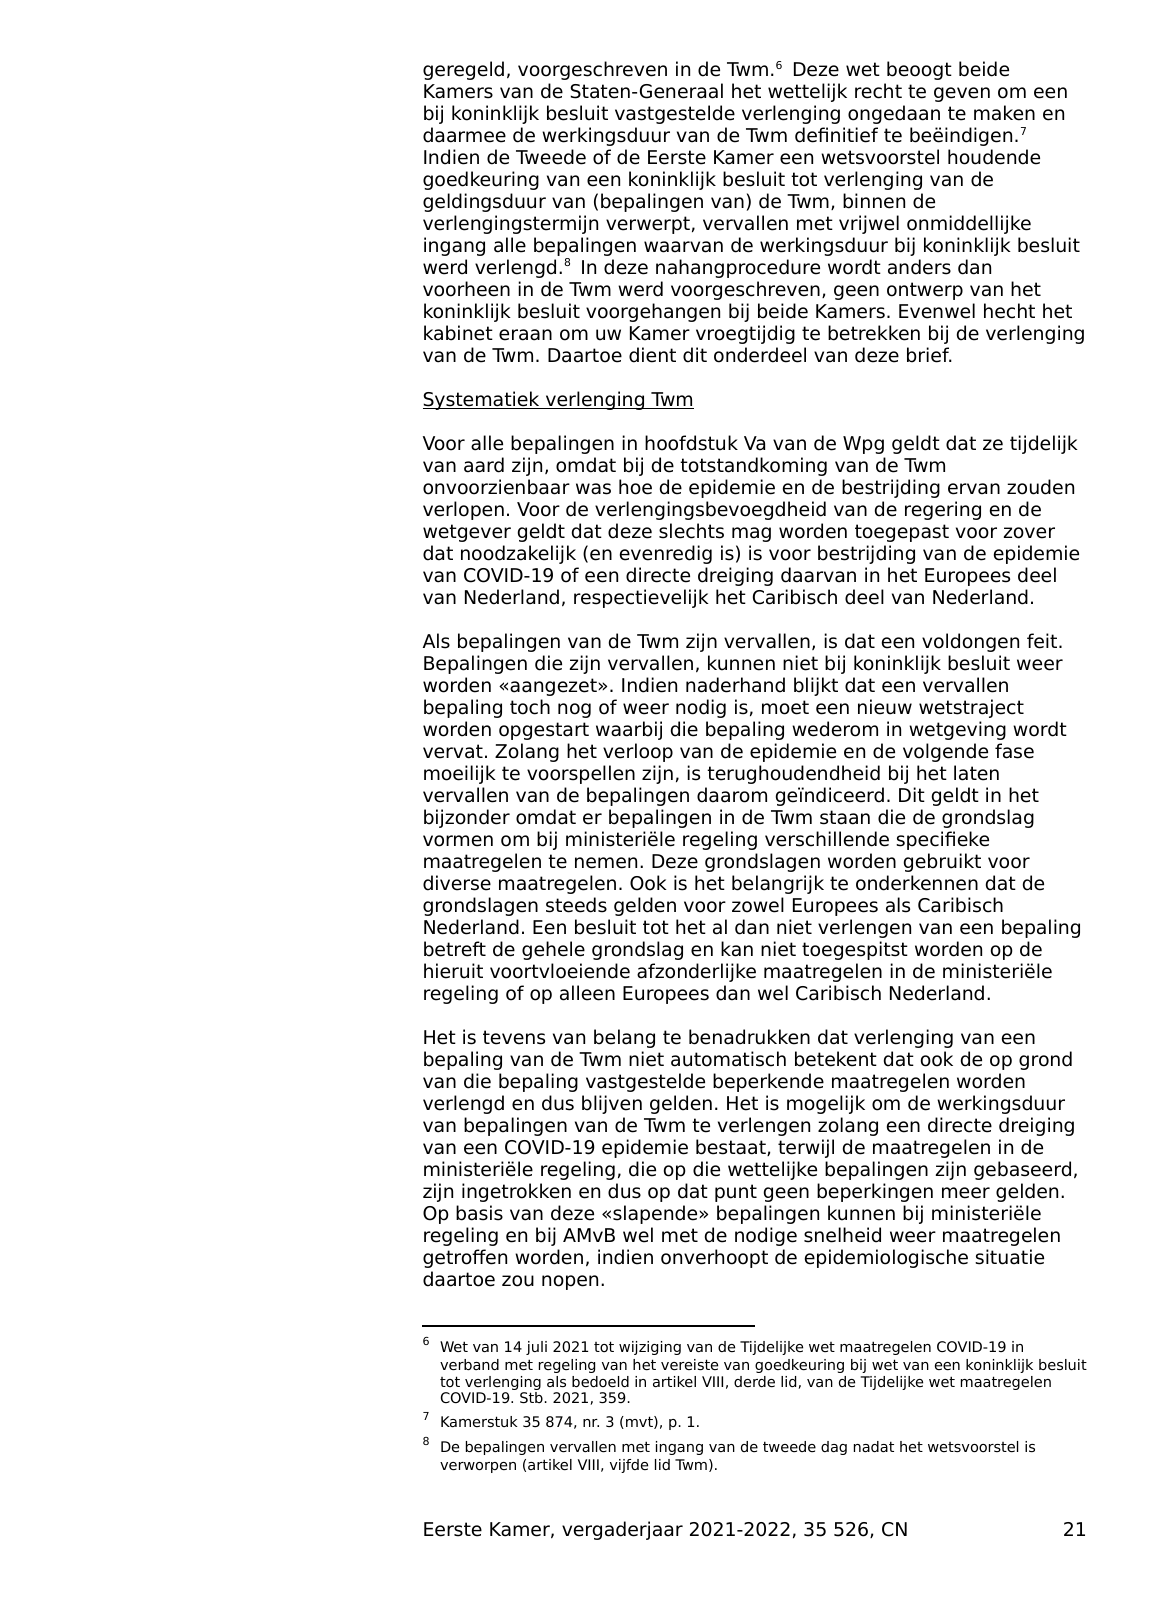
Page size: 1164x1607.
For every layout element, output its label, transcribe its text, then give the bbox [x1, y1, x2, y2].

text geregeld, voorgeschreven in de Twm. Deze wet beoogt beide Kamers van de Staten-Generaal het wettelijk recht te geven om een bij koninklijk besluit vastgestelde verlenging ongedaan te maken en daarmee de werkingsduur van de Twm definitief te beëindigen. Indien de Tweede of de Eerste Kamer een wetsvoorstel houdende goedkeuring van een koninklijk besluit tot verlenging van de geldingsduur van (bepalingen van) de Twm, binnen de verlengingstermijn verwerpt, vervallen met vrijwel onmiddellijke ingang alle bepalingen waarvan de werkingsduur bij koninklijk besluit werd verlengd. In deze nahangprocedure wordt anders dan voorheen in de Twm werd voorgeschreven, geen ontwerp van het koninklijk besluit voorgehangen bij beide Kamers. Evenwel hecht het kabinet eraan om uw Kamer vroegtijdig te betrekken bij de verlenging van de Twm. Daartoe dient dit onderdeel van deze brief. [422, 59, 1087, 367]
subtitle Systematiek verlenging Twm [422, 389, 1087, 411]
text Als bepalingen van de Twm zijn vervallen, is dat een voldongen feit. Bepalingen die zijn vervallen, kunnen niet bij koninklijk besluit weer worden «aangezet». Indien naderhand blijkt dat een vervallen bepaling toch nog of weer nodig is, moet een nieuw wetstraject worden opgestart waarbij die bepaling wederom in wetgeving wordt vervat. Zolang het verloop van de epidemie en de volgende fase moeilijk te voorspellen zijn, is terughoudendheid bij het laten vervallen van de bepalingen daarom geïndiceerd. Dit geldt in het bijzonder omdat er bepalingen in de Twm staan die de grondslag vormen om bij ministeriële regeling verschillende specifieke maatregelen te nemen. Deze grondslagen worden gebruikt voor diverse maatregelen. Ook is het belangrijk te onderkennen dat de grondslagen steeds gelden voor zowel Europees als Caribisch Nederland. Een besluit tot het al dan niet verlengen van een bepaling betreft de gehele grondslag en kan niet toegespitst worden op de hieruit voortvloeiende afzonderlijke maatregelen in de ministeriële regeling of op alleen Europees dan wel Caribisch Nederland. [422, 631, 1087, 1005]
text Wet van 14 juli 2021 tot wijziging van de Tijdelijke wet maatregelen COVID-19 in verband met regeling van het vereiste van goedkeuring bij wet van een koninklijk besluit tot verlenging als bedoeld in artikel VIII, derde lid, van de Tijdelijke wet maatregelen COVID-19. Stb. 2021, 359. [422, 1335, 1087, 1407]
text Voor alle bepalingen in hoofdstuk Va van de Wpg geldt dat ze tijdelijk van aard zijn, omdat bij de totstandkoming van de Twm onvoorzienbaar was hoe de epidemie en de bestrijding ervan zouden verlopen. Voor de verlengingsbevoegdheid van de regering en de wetgever geldt dat deze slechts mag worden toegepast voor zover dat noodzakelijk (en evenredig is) is voor bestrijding van de epidemie van COVID-19 of een directe dreiging daarvan in het Europees deel van Nederland, respectievelijk het Caribisch deel van Nederland. [422, 433, 1087, 609]
text Het is tevens van belang te benadrukken dat verlenging van een bepaling van de Twm niet automatisch betekent dat ook de op grond van die bepaling vastgestelde beperkende maatregelen worden verlengd en dus blijven gelden. Het is mogelijk om de werkingsduur van bepalingen van de Twm te verlengen zolang een directe dreiging van een COVID-19 epidemie bestaat, terwijl de maatregelen in de ministeriële regeling, die op die wettelijke bepalingen zijn gebaseerd, zijn ingetrokken en dus op dat punt geen beperkingen meer gelden. Op basis van deze «slapende» bepalingen kunnen bij ministeriële regeling en bij AMvB wel met de nodige snelheid weer maatregelen getroffen worden, indien onverhoopt de epidemiologische situatie daartoe zou nopen. [422, 1027, 1087, 1291]
text Kamerstuk 35 874, nr. 3 (mvt), p. 1. [422, 1410, 1087, 1432]
text De bepalingen vervallen met ingang van de tweede dag nadat het wetsvoorstel is verworpen (artikel VIII, vijfde lid Twm). [422, 1435, 1087, 1474]
